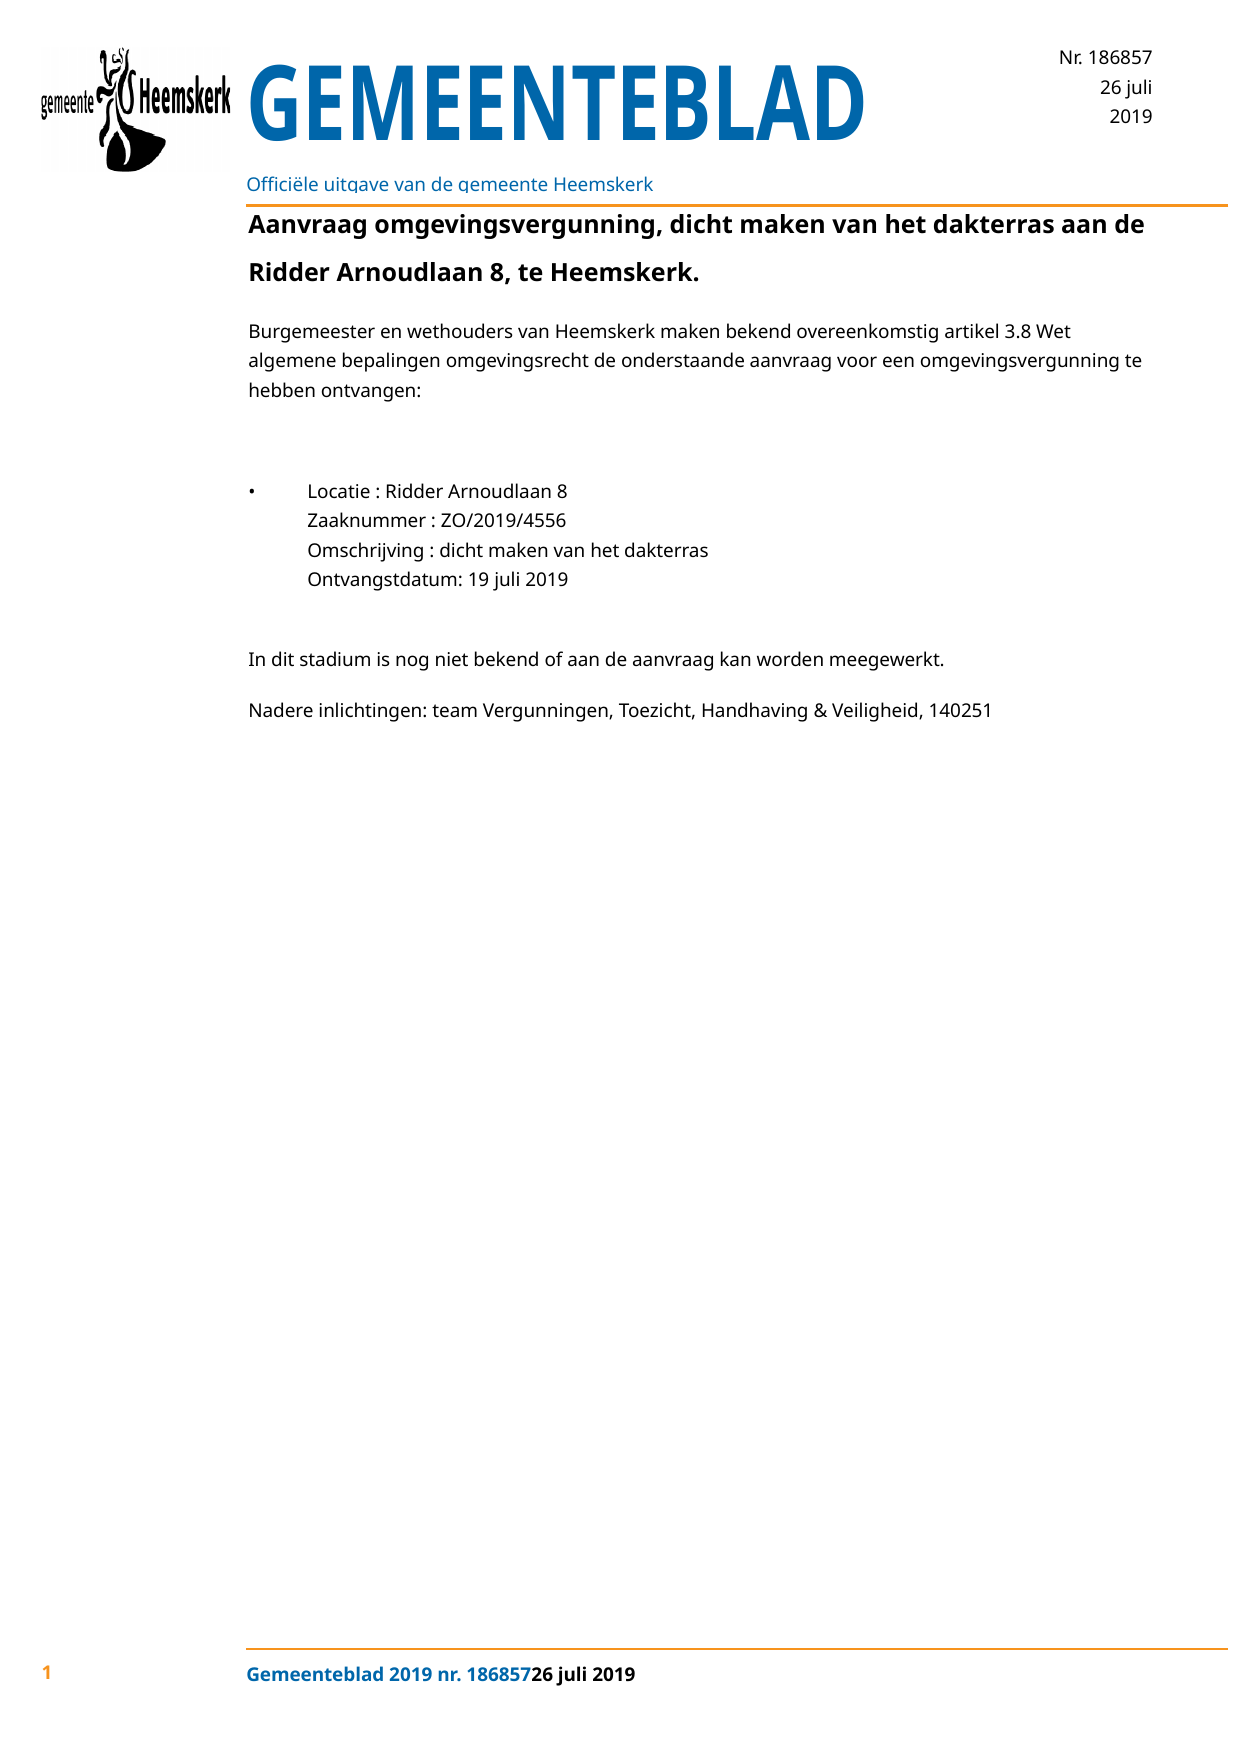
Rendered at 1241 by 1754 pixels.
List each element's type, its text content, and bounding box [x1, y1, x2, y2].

picture [41, 47, 231, 172]
text Burgemeester en wethouders van Heemskerk maken bekend overeenkomstig artikel 3.8 Wet algemene bepalingen omgevingsrecht de onderstaande aanvraag voor een omgevingsvergunning te hebben ontvangen: [248, 318, 1152, 403]
list Zaaknummer : ZO/2019/4556 [248, 507, 1152, 533]
text Aanvraag omgevingsvergunning, dicht maken van het dakterras aan de Ridder Arnoudlaan 8, te Heemskerk. [248, 207, 1152, 288]
list Omschrijving : dicht maken van het dakterras [248, 537, 1152, 563]
text In dit stadium is nog niet bekend of aan de aanvraag kan worden meegewerkt. [248, 647, 1152, 672]
text Nadere inlichtingen: team Vergunningen, Toezicht, Handhaving & Veiligheid, 140251 [248, 697, 1152, 723]
list Ontvangstdatum: 19 juli 2019 [248, 567, 1152, 592]
list Locatie : Ridder Arnoudlaan 8 [248, 478, 1152, 504]
